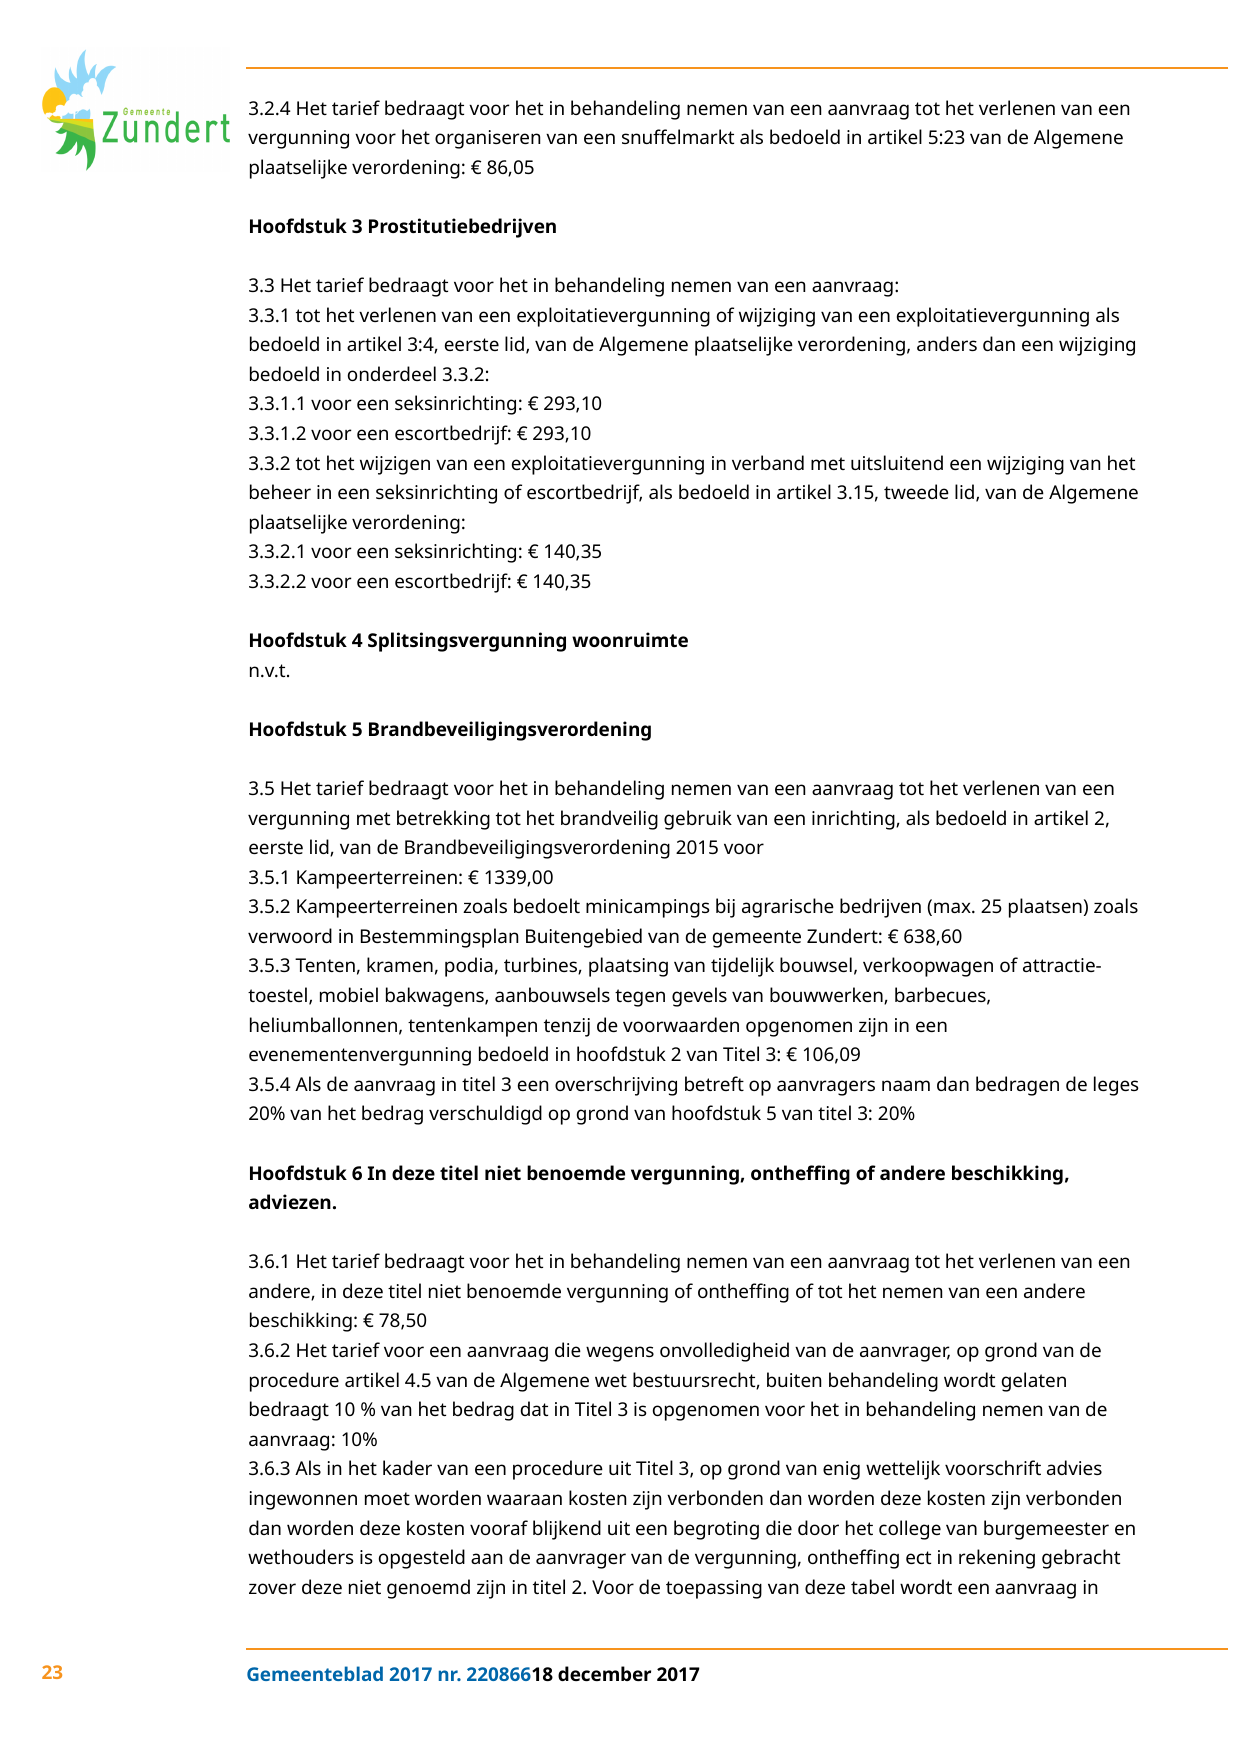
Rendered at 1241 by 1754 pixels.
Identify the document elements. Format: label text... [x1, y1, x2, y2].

text 3.3.2.2 voor een escortbedrijf: € 140,35 [248, 568, 1152, 594]
text 3.5 Het tarief bedraagt voor het in behandeling nemen van een aanvraag tot het verlenen van een vergunning met betrekking tot het brandveilig gebruik van een inrichting, als bedoeld in artikel 2, eerste lid, van de Brandbeveiligingsverordening 2015 voor [248, 775, 1152, 860]
text Hoofdstuk 4 Splitsingsvergunning woonruimte [248, 627, 1152, 653]
picture [41, 47, 231, 172]
text 3.5.1 Kampeerterreinen: € 1339,00 [248, 864, 1152, 890]
text 3.3.1.1 voor een seksinrichting: € 293,10 [248, 391, 1152, 416]
text 3.3.2.1 voor een seksinrichting: € 140,35 [248, 538, 1152, 564]
text Hoofdstuk 5 Brandbeveiligingsverordening [248, 716, 1152, 742]
text 3.3.1 tot het verlenen van een exploitatievergunning of wijziging van een exploitatievergunning als bedoeld in artikel 3:4, eerste lid, van de Algemene plaatselijke verordening, anders dan een wijziging bedoeld in onderdeel 3.3.2: [248, 302, 1152, 387]
text 3.3.1.2 voor een escortbedrijf: € 293,10 [248, 420, 1152, 446]
text 3.5.3 Tenten, kramen, podia, turbines, plaatsing van tijdelijk bouwsel, verkoopwagen of attractie-toestel, mobiel bakwagens, aanbouwsels tegen gevels van bouwwerken, barbecues, heliumballonnen, tentenkampen tenzij de voorwaarden opgenomen zijn in een evenementenvergunning bedoeld in hoofdstuk 2 van Titel 3: € 106,09 [248, 953, 1152, 1067]
text Hoofdstuk 6 In deze titel niet benoemde vergunning, ontheffing of andere beschikking, adviezen. [248, 1160, 1152, 1215]
text Hoofdstuk 3 Prostitutiebedrijven [248, 213, 1152, 239]
text n.v.t. [248, 657, 1152, 683]
text 3.6.2 Het tarief voor een aanvraag die wegens onvolledigheid van de aanvrager, op grond van de procedure artikel 4.5 van de Algemene wet bestuursrecht, buiten behandeling wordt gelaten bedraagt 10 % van het bedrag dat in Titel 3 is opgenomen voor het in behandeling nemen van de aanvraag: 10% [248, 1337, 1152, 1452]
text 3.2.4 Het tarief bedraagt voor het in behandeling nemen van een aanvraag tot het verlenen van een vergunning voor het organiseren van een snuffelmarkt als bedoeld in artikel 5:23 van de Algemene plaatselijke verordening: € 86,05 [248, 95, 1152, 180]
text 3.3 Het tarief bedraagt voor het in behandeling nemen van een aanvraag: [248, 272, 1152, 298]
text 3.6.3 Als in het kader van een procedure uit Titel 3, op grond van enig wettelijk voorschrift advies ingewonnen moet worden waaraan kosten zijn verbonden dan worden deze kosten zijn verbonden dan worden deze kosten vooraf blijkend uit een begroting die door het college van burgemeester en wethouders is opgesteld aan de aanvrager van de vergunning, ontheffing ect in rekening gebracht zover deze niet genoemd zijn in titel 2. Voor de toepassing van deze tabel wordt een aanvraag in [248, 1456, 1152, 1600]
text 3.6.1 Het tarief bedraagt voor het in behandeling nemen van een aanvraag tot het verlenen van een andere, in deze titel niet benoemde vergunning of ontheffing of tot het nemen van een andere beschikking: € 78,50 [248, 1248, 1152, 1333]
text 3.5.4 Als de aanvraag in titel 3 een overschrijving betreft op aanvragers naam dan bedragen de leges 20% van het bedrag verschuldigd op grond van hoofdstuk 5 van titel 3: 20% [248, 1071, 1152, 1126]
text 3.3.2 tot het wijzigen van een exploitatievergunning in verband met uitsluitend een wijziging van het beheer in een seksinrichting of escortbedrijf, als bedoeld in artikel 3.15, tweede lid, van de Algemene plaatselijke verordening: [248, 450, 1152, 535]
text 3.5.2 Kampeerterreinen zoals bedoelt minicampings bij agrarische bedrijven (max. 25 plaatsen) zoals verwoord in Bestemmingsplan Buitengebied van de gemeente Zundert: € 638,60 [248, 893, 1152, 949]
